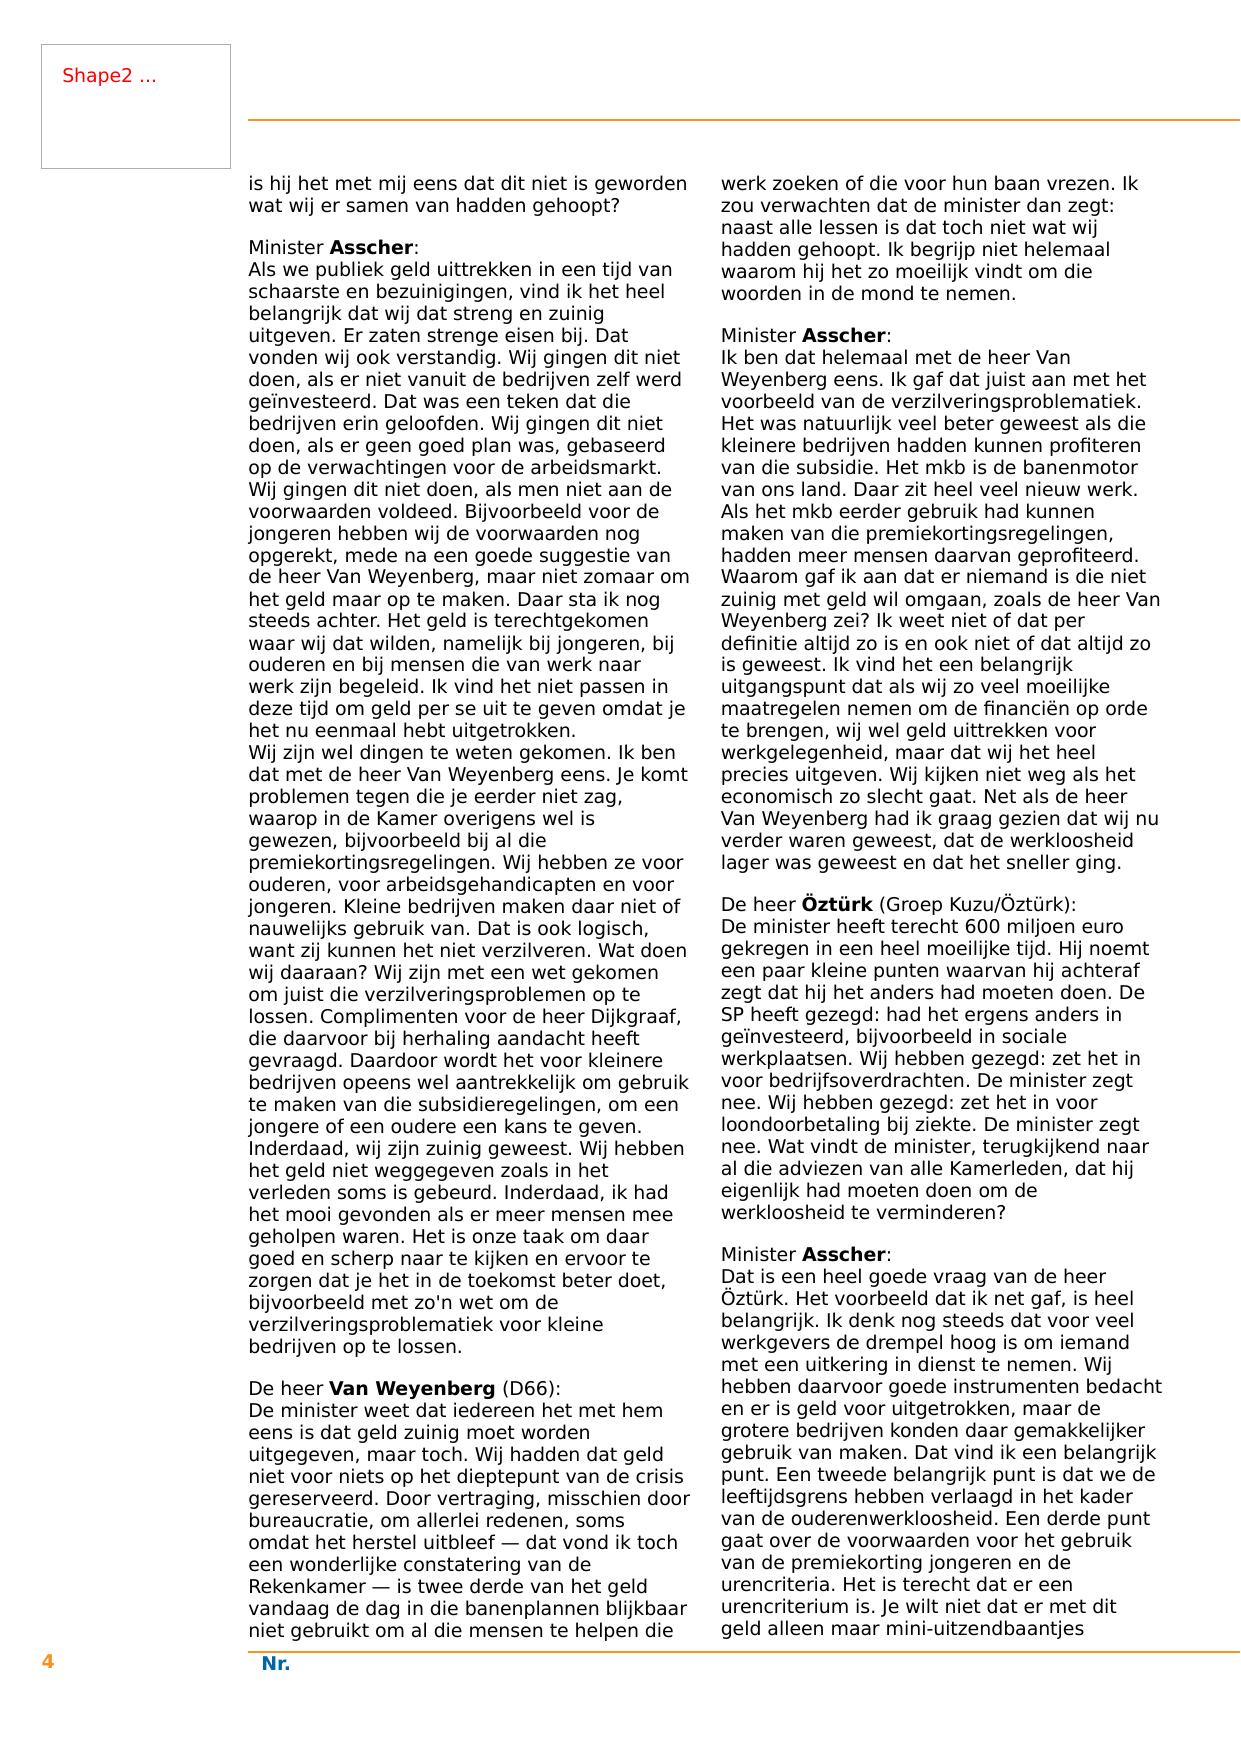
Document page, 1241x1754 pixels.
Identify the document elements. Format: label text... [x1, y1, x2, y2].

text Wij zijn wel dingen te weten gekomen. Ik ben dat met de heer Van Weyenberg eens. Je komt problemen tegen die je eerder niet zag, waarop in de Kamer overigens wel is gewezen, bijvoorbeeld bij al die premiekortingsregelingen. Wij hebben ze voor ouderen, voor arbeidsgehandicapten en voor jongeren. Kleine bedrijven maken daar niet of nauwelijks gebruik van. Dat is ook logisch, want zij kunnen het niet verzilveren. Wat doen wij daaraan? Wij zijn met een wet gekomen om juist die verzilveringsproblemen op te lossen. Complimenten voor de heer Dijkgraaf, die daarvoor bij herhaling aandacht heeft gevraagd. Daardoor wordt het voor kleinere bedrijven opeens wel aantrekkelijk om gebruik te maken van die subsidieregelingen, om een jongere of een oudere een kans te geven. Inderdaad, wij zijn zuinig geweest. Wij hebben het geld niet weggegeven zoals in het verleden soms is gebeurd. Inderdaad, ik had het mooi gevonden als er meer mensen mee geholpen waren. Het is onze taak om daar goed en scherp naar te kijken en ervoor te zorgen dat je het in de toekomst beter doet, bijvoorbeeld met zo'n wet om de verzilveringsproblematiek voor kleine bedrijven op te lossen. [248, 742, 691, 1358]
text is hij het met mij eens dat dit niet is geworden wat wij er samen van hadden gehoopt? [248, 173, 691, 217]
text werk zoeken of die voor hun baan vrezen. Ik zou verwachten dat de minister dan zegt: naast alle lessen is dat toch niet wat wij hadden gehoopt. Ik begrijp niet helemaal waarom hij het zo moeilijk vindt om die woorden in de mond te nemen. [721, 173, 1163, 305]
text Als we publiek geld uittrekken in een tijd van schaarste en bezuinigingen, vind ik het heel belangrijk dat wij dat streng en zuinig uitgeven. Er zaten strenge eisen bij. Dat vonden wij ook verstandig. Wij gingen dit niet doen, als er niet vanuit de bedrijven zelf werd geïnvesteerd. Dat was een teken dat die bedrijven erin geloofden. Wij gingen dit niet doen, als er geen goed plan was, gebaseerd op de verwachtingen voor de arbeidsmarkt. Wij gingen dit niet doen, als men niet aan de voorwaarden voldeed. Bijvoorbeeld voor de jongeren hebben wij de voorwaarden nog opgerekt, mede na een goede suggestie van de heer Van Weyenberg, maar niet zomaar om het geld maar op te maken. Daar sta ik nog steeds achter. Het geld is terechtgekomen waar wij dat wilden, namelijk bij jongeren, bij ouderen en bij mensen die van werk naar werk zijn begeleid. Ik vind het niet passen in deze tijd om geld per se uit te geven omdat je het nu eenmaal hebt uitgetrokken. [248, 259, 691, 742]
text Dat is een heel goede vraag van de heer Öztürk. Het voorbeeld dat ik net gaf, is heel belangrijk. Ik denk nog steeds dat voor veel werkgevers de drempel hoog is om iemand met een uitkering in dienst te nemen. Wij hebben daarvoor goede instrumenten bedacht en er is geld voor uitgetrokken, maar de grotere bedrijven konden daar gemakkelijker gebruik van maken. Dat vind ik een belangrijk punt. Een tweede belangrijk punt is dat we de leeftijdsgrens hebben verlaagd in het kader van de ouderenwerkloosheid. Een derde punt gaat over de voorwaarden voor het gebruik van de premiekorting jongeren en de urencriteria. Het is terecht dat er een urencriterium is. Je wilt niet dat er met dit geld alleen maar mini-uitzendbaantjes [721, 1266, 1163, 1639]
text Ik ben dat helemaal met de heer Van Weyenberg eens. Ik gaf dat juist aan met het voorbeeld van de verzilveringsproblematiek. Het was natuurlijk veel beter geweest als die kleinere bedrijven hadden kunnen profiteren van die subsidie. Het mkb is de banenmotor van ons land. Daar zit heel veel nieuw werk. Als het mkb eerder gebruik had kunnen maken van die premiekortingsregelingen, hadden meer mensen daarvan geprofiteerd. Waarom gaf ik aan dat er niemand is die niet zuinig met geld wil omgaan, zoals de heer Van Weyenberg zei? Ik weet niet of dat per definitie altijd zo is en ook niet of dat altijd zo is geweest. Ik vind het een belangrijk uitgangspunt dat als wij zo veel moeilijke maatregelen nemen om de financiën op orde te brengen, wij wel geld uittrekken voor werkgelegenheid, maar dat wij het heel precies uitgeven. Wij kijken niet weg als het economisch zo slecht gaat. Net als de heer Van Weyenberg had ik graag gezien dat wij nu verder waren geweest, dat de werkloosheid lager was geweest en dat het sneller ging. [721, 347, 1163, 874]
text De heer Öztürk (Groep Kuzu/Öztürk): [721, 894, 1163, 916]
text De heer Van Weyenberg (D66): [248, 1378, 691, 1400]
text Minister Asscher: [248, 237, 691, 259]
text Minister Asscher: [721, 325, 1163, 347]
text De minister heeft terecht 600 miljoen euro gekregen in een heel moeilijke tijd. Hij noemt een paar kleine punten waarvan hij achteraf zegt dat hij het anders had moeten doen. De SP heeft gezegd: had het ergens anders in geïnvesteerd, bijvoorbeeld in sociale werkplaatsen. Wij hebben gezegd: zet het in voor bedrijfsoverdrachten. De minister zegt nee. Wij hebben gezegd: zet het in voor loondoorbetaling bij ziekte. De minister zegt nee. Wat vindt de minister, terugkijkend naar al die adviezen van alle Kamerleden, dat hij eigenlijk had moeten doen om de werkloosheid te verminderen? [721, 916, 1163, 1224]
text Minister Asscher: [721, 1244, 1163, 1266]
text De minister weet dat iedereen het met hem eens is dat geld zuinig moet worden uitgegeven, maar toch. Wij hadden dat geld niet voor niets op het dieptepunt van de crisis gereserveerd. Door vertraging, misschien door bureaucratie, om allerlei redenen, soms omdat het herstel uitbleef — dat vond ik toch een wonderlijke constatering van de Rekenkamer — is twee derde van het geld vandaag de dag in die banenplannen blijkbaar niet gebruikt om al die mensen te helpen die [248, 1400, 691, 1641]
